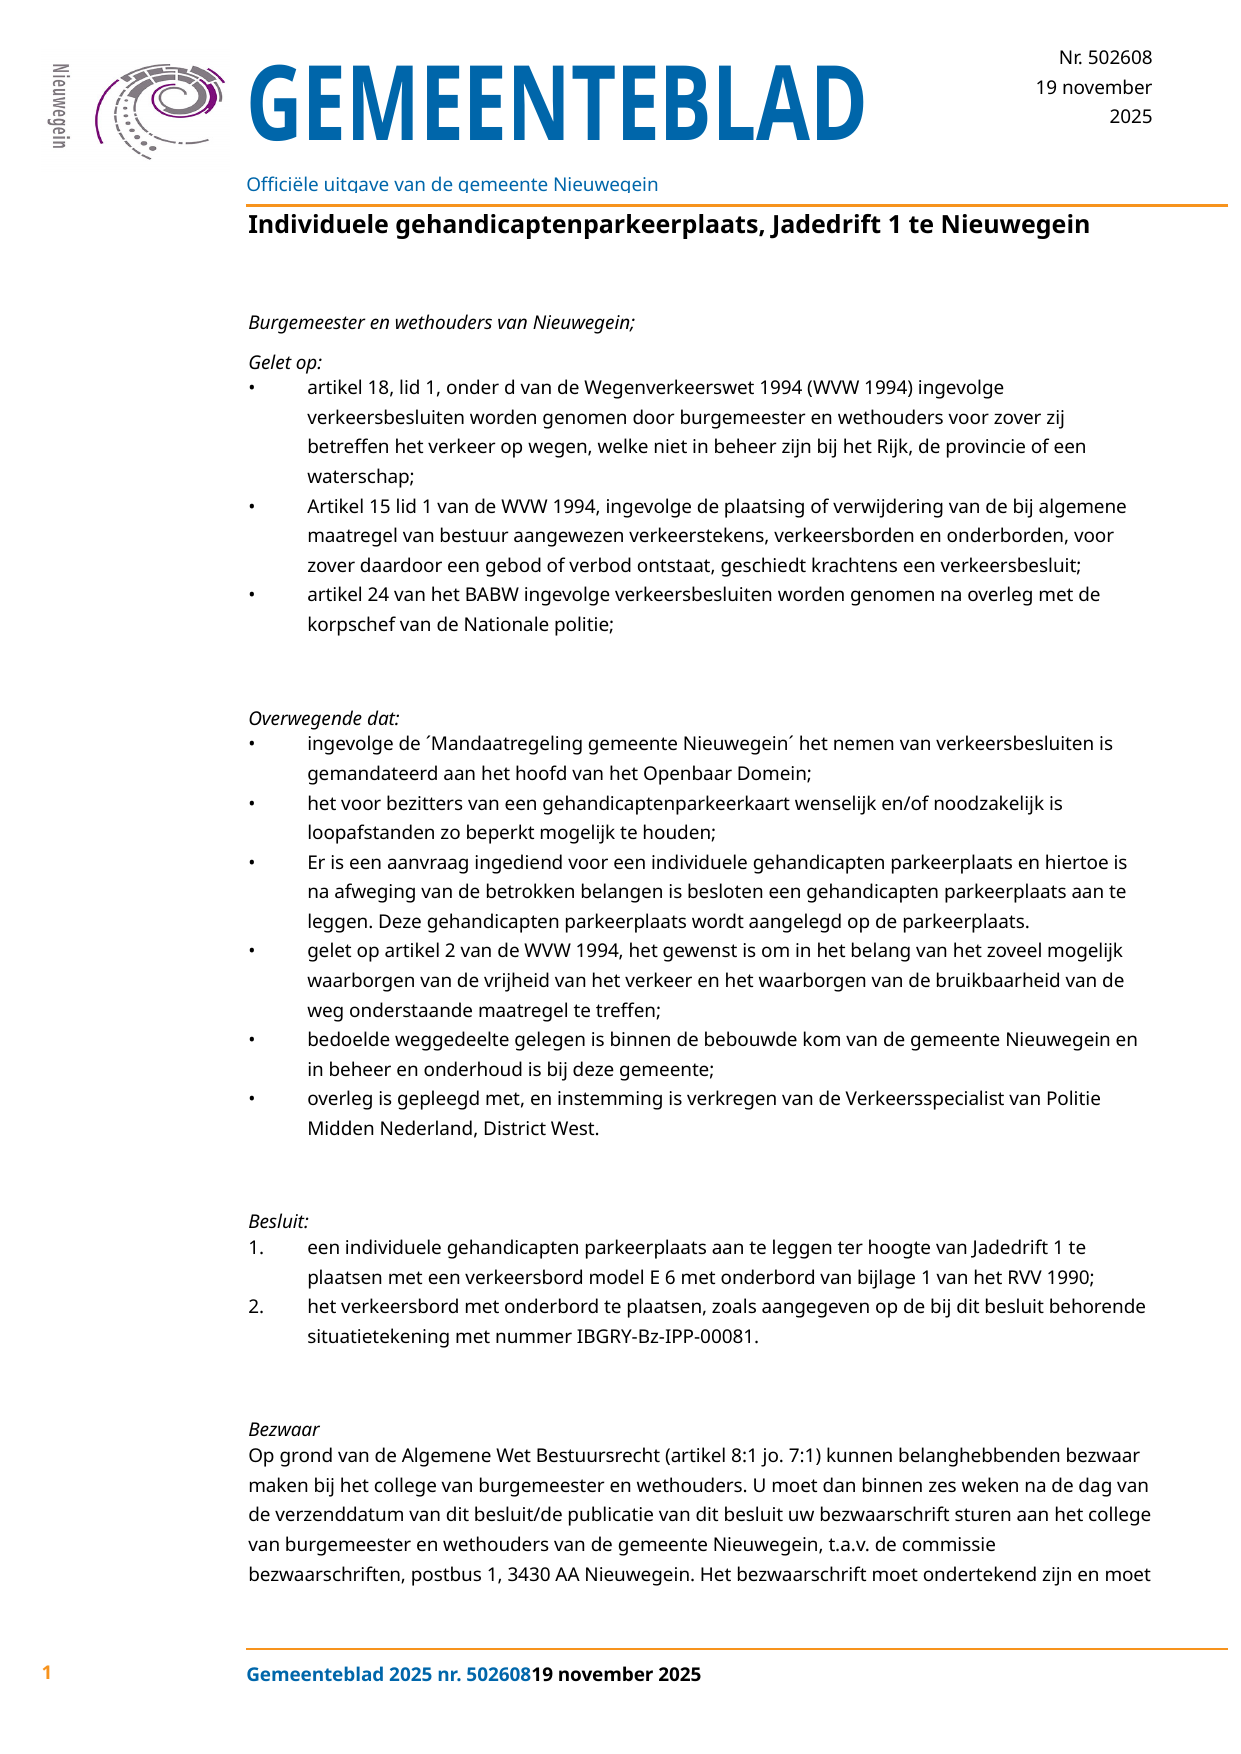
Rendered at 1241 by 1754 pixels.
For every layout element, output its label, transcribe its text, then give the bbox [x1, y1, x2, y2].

list Er is een aanvraag ingediend voor een individuele gehandicapten parkeerplaats en hiertoe is na afweging van de betrokken belangen is besloten een gehandicapten parkeerplaats aan te leggen. Deze gehandicapten parkeerplaats wordt aangelegd op de parkeerplaats. [248, 849, 1152, 934]
text Overwegende dat: [248, 705, 1152, 731]
text Gelet op: [248, 349, 1152, 374]
text Bezwaar [248, 1417, 1152, 1442]
list ingevolge de ´Mandaatregeling gemeente Nieuwegein´ het nemen van verkeersbesluiten is gemandateerd aan het hoofd van het Openbaar Domein; [248, 731, 1152, 786]
text Op grond van de Algemene Wet Bestuursrecht (artikel 8:1 jo. 7:1) kunnen belanghebbenden bezwaar maken bij het college van burgemeester en wethouders. U moet dan binnen zes weken na de dag van de verzenddatum van dit besluit/de publicatie van dit besluit uw bezwaarschrift sturen aan het college van burgemeester en wethouders van de gemeente Nieuwegein, t.a.v. de commissie bezwaarschriften, postbus 1, 3430 AA Nieuwegein. Het bezwaarschrift moet ondertekend zijn en moet [248, 1442, 1152, 1586]
text Individuele gehandicaptenparkeerplaats, Jadedrift 1 te Nieuwegein [248, 207, 1152, 241]
list het voor bezitters van een gehandicaptenparkeerkaart wenselijk en/of noodzakelijk is loopafstanden zo beperkt mogelijk te houden; [248, 790, 1152, 845]
list een individuele gehandicapten parkeerplaats aan te leggen ter hoogte van Jadedrift 1 te plaatsen met een verkeersbord model E 6 met onderbord van bijlage 1 van het RVV 1990; [248, 1234, 1152, 1290]
list overleg is gepleegd met, en instemming is verkregen van de Verkeersspecialist van Politie Midden Nederland, District West. [248, 1086, 1152, 1141]
list het verkeersbord met onderbord te plaatsen, zoals aangegeven op de bij dit besluit behorende situatietekening met nummer IBGRY-Bz-IPP-00081. [248, 1293, 1152, 1349]
list artikel 18, lid 1, onder d van de Wegenverkeerswet 1994 (WVW 1994) ingevolge verkeersbesluiten worden genomen door burgemeester en wethouders voor zover zij betreffen het verkeer op wegen, welke niet in beheer zijn bij het Rijk, de provincie of een waterschap; [248, 374, 1152, 489]
list gelet op artikel 2 van de WVW 1994, het gewenst is om in het belang van het zoveel mogelijk waarborgen van de vrijheid van het verkeer en het waarborgen van de bruikbaarheid van de weg onderstaande maatregel te treffen; [248, 938, 1152, 1022]
picture [41, 47, 231, 172]
list Artikel 15 lid 1 van de WVW 1994, ingevolge de plaatsing of verwijdering van de bij algemene maatregel van bestuur aangewezen verkeerstekens, verkeersborden en onderborden, voor zover daardoor een gebod of verbod ontstaat, geschiedt krachtens een verkeersbesluit; [248, 493, 1152, 578]
text Burgemeester en wethouders van Nieuwegein; [248, 309, 1152, 335]
list artikel 24 van het BABW ingevolge verkeersbesluiten worden genomen na overleg met de korpschef van de Nationale politie; [248, 582, 1152, 637]
list bedoelde weggedeelte gelegen is binnen de bebouwde kom van de gemeente Nieuwegein en in beheer en onderhoud is bij deze gemeente; [248, 1026, 1152, 1082]
text Besluit: [248, 1209, 1152, 1234]
